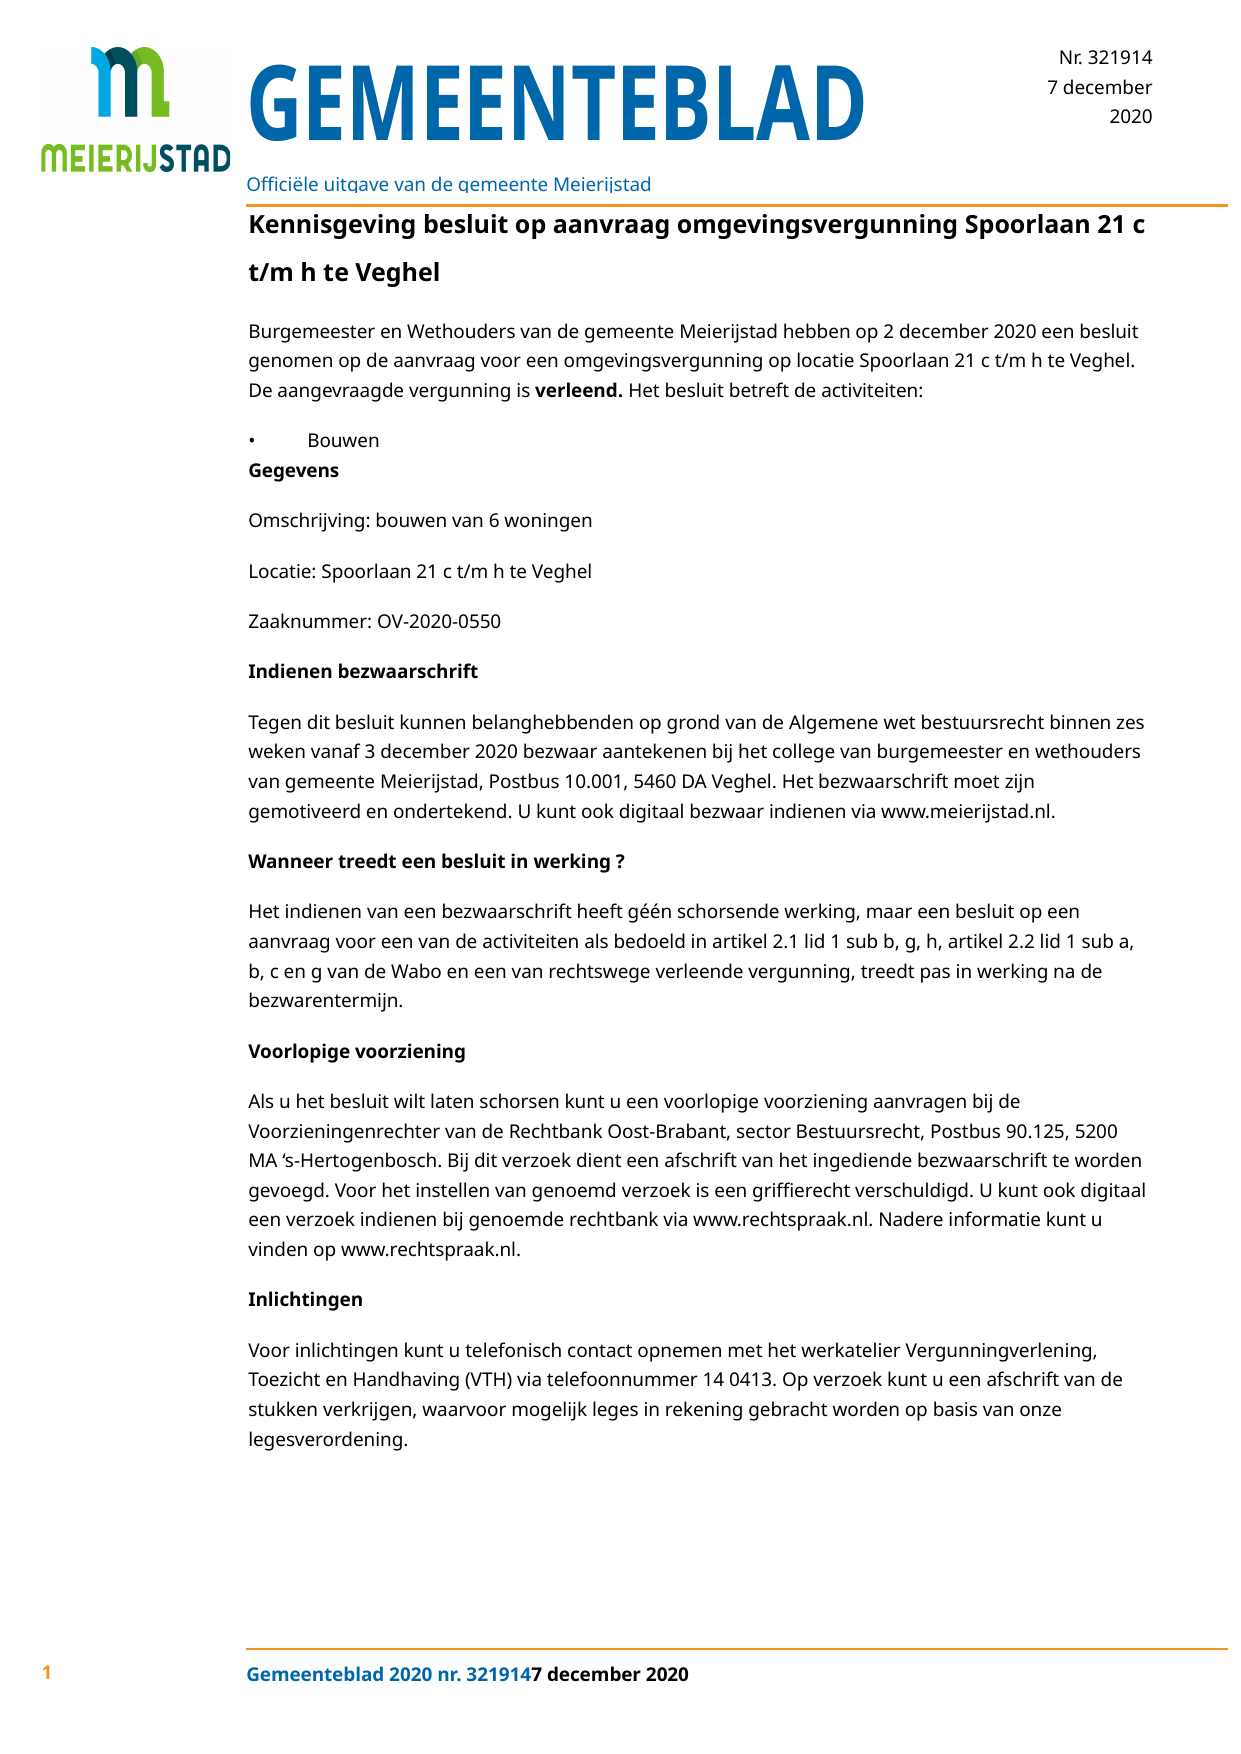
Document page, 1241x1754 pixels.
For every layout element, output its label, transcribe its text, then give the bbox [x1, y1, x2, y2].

text Locatie: Spoorlaan 21 c t/m h te Veghel [248, 558, 1152, 584]
text Zaaknummer: OV-2020-0550 [248, 608, 1152, 634]
text Wanneer treedt een besluit in werking ? [248, 848, 1152, 874]
text Omschrijving: bouwen van 6 woningen [248, 507, 1152, 533]
text Voor inlichtingen kunt u telefonisch contact opnemen met het werkatelier Vergunningverlening, Toezicht en Handhaving (VTH) via telefoonnummer 14 0413. Op verzoek kunt u een afschrift van de stukken verkrijgen, waarvoor mogelijk leges in rekening gebracht worden op basis van onze legesverordening. [248, 1337, 1152, 1452]
text Als u het besluit wilt laten schorsen kunt u een voorlopige voorziening aanvragen bij de Voorzieningenrechter van de Rechtbank Oost-Brabant, sector Bestuursrecht, Postbus 90.125, 5200 MA ‘s-Hertogenbosch. Bij dit verzoek dient een afschrift van het ingediende bezwaarschrift te worden gevoegd. Voor het instellen van genoemd verzoek is een griffierecht verschuldigd. U kunt ook digitaal een verzoek indienen bij genoemde rechtbank via www.rechtspraak.nl. Nadere informatie kunt u vinden op www.rechtspraak.nl. [248, 1088, 1152, 1262]
text Voorlopige voorziening [248, 1038, 1152, 1064]
text Indienen bezwaarschrift [248, 659, 1152, 684]
text Gegevens [248, 457, 1152, 483]
list Bouwen [248, 427, 1152, 453]
picture [41, 47, 231, 172]
text Kennisgeving besluit op aanvraag omgevingsvergunning Spoorlaan 21 c t/m h te Veghel [248, 207, 1152, 288]
text Het indienen van een bezwaarschrift heeft géén schorsende werking, maar een besluit op een aanvraag voor een van de activiteiten als bedoeld in artikel 2.1 lid 1 sub b, g, h, artikel 2.2 lid 1 sub a, b, c en g van de Wabo en een van rechtswege verleende vergunning, treedt pas in werking na de bezwarentermijn. [248, 899, 1152, 1013]
text Inlichtingen [248, 1287, 1152, 1312]
text Tegen dit besluit kunnen belanghebbenden op grond van de Algemene wet bestuursrecht binnen zes weken vanaf 3 december 2020 bezwaar aantekenen bij het college van burgemeester en wethouders van gemeente Meierijstad, Postbus 10.001, 5460 DA Veghel. Het bezwaarschrift moet zijn gemotiveerd en ondertekend. U kunt ook digitaal bezwaar indienen via www.meierijstad.nl. [248, 709, 1152, 824]
text Burgemeester en Wethouders van de gemeente Meierijstad hebben op 2 december 2020 een besluit genomen op de aanvraag voor een omgevingsvergunning op locatie Spoorlaan 21 c t/m h te Veghel. De aangevraagde vergunning is verleend. Het besluit betreft de activiteiten: [248, 318, 1152, 403]
